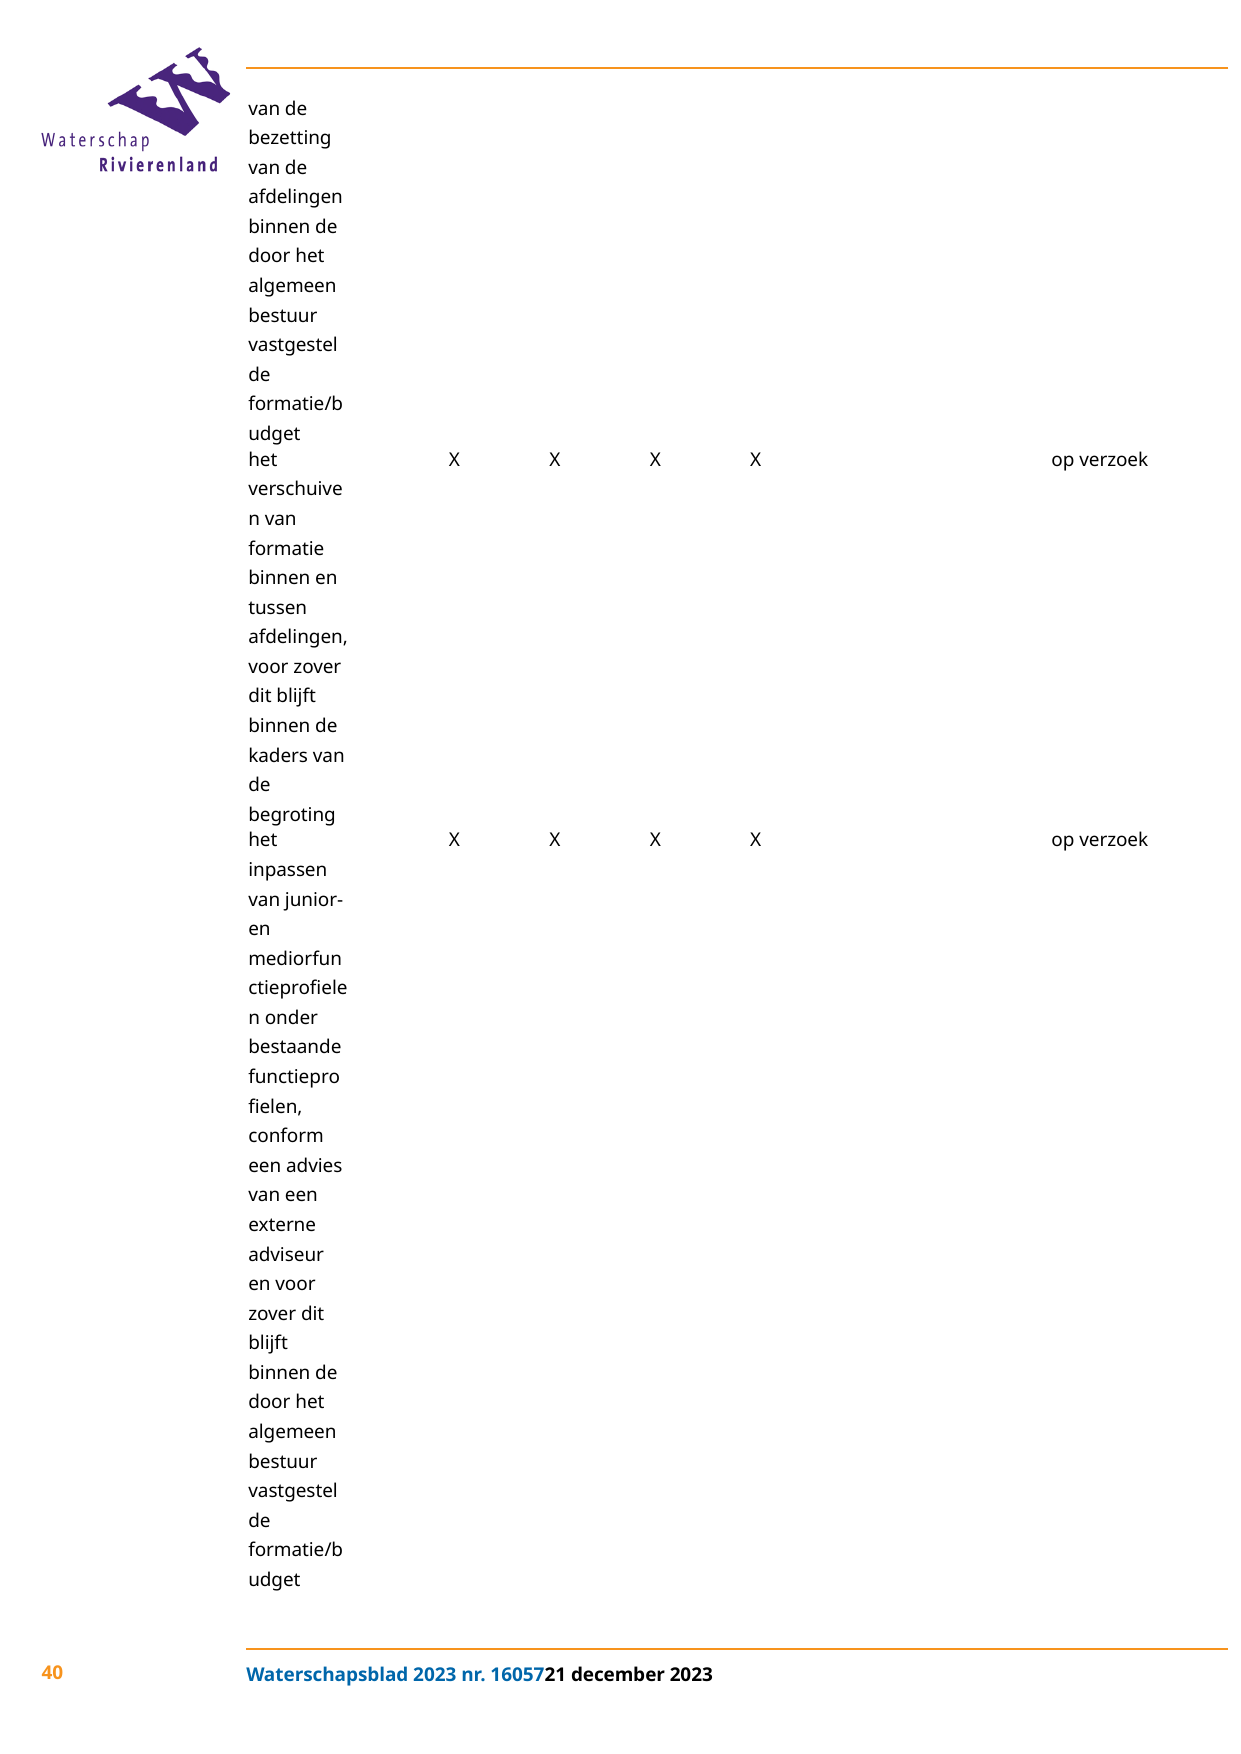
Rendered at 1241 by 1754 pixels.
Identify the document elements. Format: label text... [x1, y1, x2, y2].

table_cell op verzoek [1051, 827, 1152, 1592]
table_cell [850, 95, 951, 446]
table_cell van de bezetting van de afdelingen binnen de door het algemeen bestuur vastgestelde formatie/budget [248, 95, 348, 446]
table_cell [951, 446, 1051, 827]
table_cell [850, 827, 951, 1592]
table_cell X [650, 827, 750, 1592]
table_cell [650, 95, 750, 446]
table_cell X [549, 446, 649, 827]
table_cell [348, 446, 449, 827]
table_cell [449, 95, 549, 446]
table_cell X [449, 827, 549, 1592]
table_cell [348, 827, 449, 1592]
table_cell [549, 95, 649, 446]
table_cell [850, 446, 951, 827]
table_cell X [750, 827, 850, 1592]
table_cell het inpassen van junior- en mediorfunctieprofielen onder bestaande functieprofielen, conform een advies van een externe adviseur en voor zover dit blijft binnen de door het algemeen bestuur vastgestelde formatie/budget [248, 827, 348, 1592]
table_cell X [549, 827, 649, 1592]
table_cell [951, 95, 1051, 446]
table_cell [1051, 95, 1152, 446]
table_cell X [750, 446, 850, 827]
picture [41, 47, 231, 172]
table_cell [348, 95, 449, 446]
table_cell het verschuiven van formatie binnen en tussen afdelingen, voor zover dit blijft binnen de kaders van de begroting [248, 446, 348, 827]
table_cell X [449, 446, 549, 827]
table_cell [750, 95, 850, 446]
table_cell op verzoek [1051, 446, 1152, 827]
table_cell X [650, 446, 750, 827]
table_cell [951, 827, 1051, 1592]
